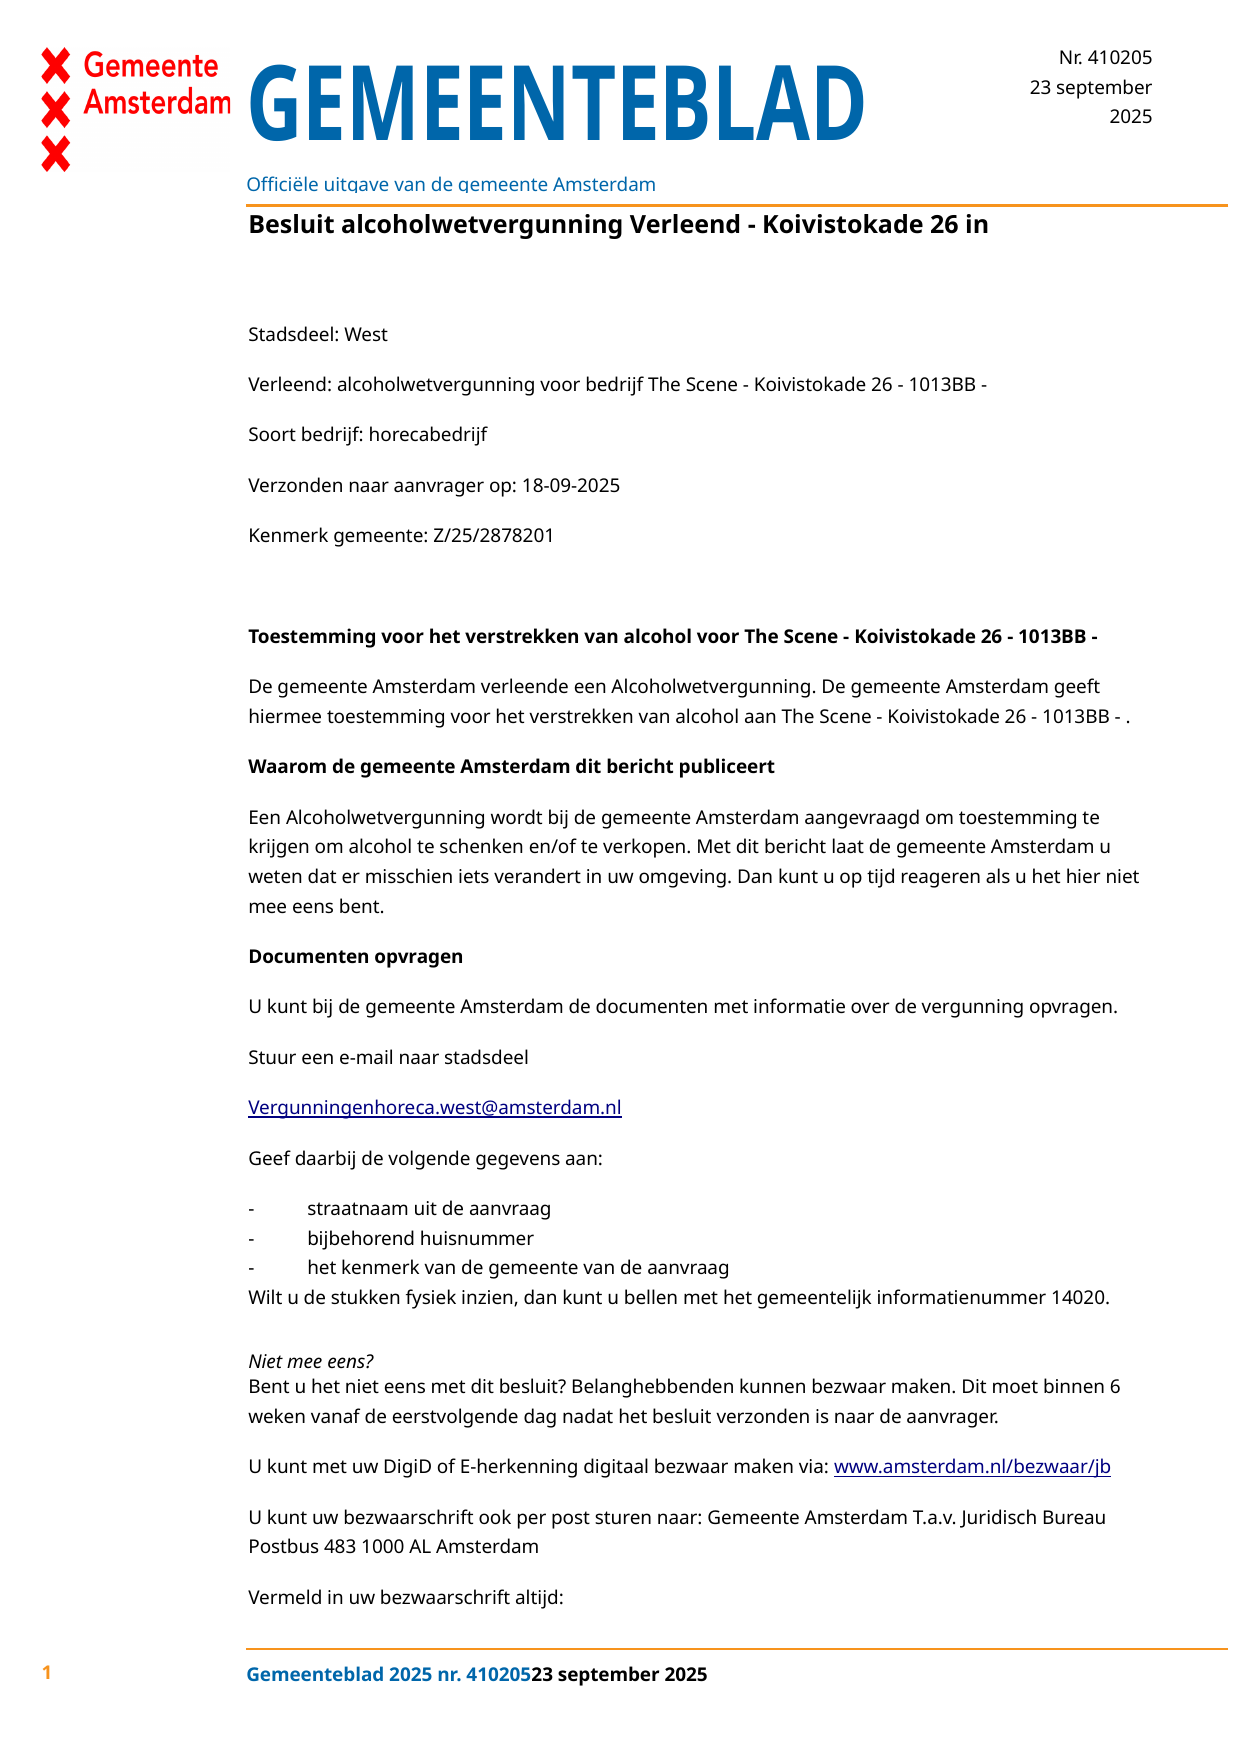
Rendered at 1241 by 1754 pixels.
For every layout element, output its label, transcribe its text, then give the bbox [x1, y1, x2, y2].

text Bent u het niet eens met dit besluit? Belanghebbenden kunnen bezwaar maken. Dit moet binnen 6 weken vanaf de eerstvolgende dag nadat het besluit verzonden is naar de aanvrager. [248, 1374, 1152, 1429]
text Documenten opvragen [248, 943, 1152, 969]
text Verzonden naar aanvrager op: 18-09-2025 [248, 472, 1152, 498]
text Stadsdeel: West [248, 321, 1152, 346]
text U kunt uw bezwaarschrift ook per post sturen naar: Gemeente Amsterdam T.a.v. Juridisch Bureau Postbus 483 1000 AL Amsterdam [248, 1504, 1152, 1559]
text Vergunningenhoreca.west@amsterdam.nl [248, 1094, 1152, 1120]
text Waarom de gemeente Amsterdam dit bericht publiceert [248, 754, 1152, 779]
list straatnaam uit de aanvraag [248, 1195, 1152, 1221]
text Toestemming voor het verstrekken van alcohol voor The Scene - Koivistokade 26 - 1013BB - [248, 623, 1152, 649]
text De gemeente Amsterdam verleende een Alcoholwetvergunning. De gemeente Amsterdam geeft hiermee toestemming voor het verstrekken van alcohol aan The Scene - Koivistokade 26 - 1013BB - . [248, 674, 1152, 729]
text Vermeld in uw bezwaarschrift altijd: [248, 1584, 1152, 1610]
text U kunt bij de gemeente Amsterdam de documenten met informatie over de vergunning opvragen. [248, 994, 1152, 1019]
text Geef daarbij de volgende gegevens aan: [248, 1145, 1152, 1171]
text Niet mee eens? [248, 1348, 1152, 1374]
list bijbehorend huisnummer [248, 1225, 1152, 1251]
picture [41, 47, 231, 172]
text Stuur een e-mail naar stadsdeel [248, 1044, 1152, 1070]
text Een Alcoholwetvergunning wordt bij de gemeente Amsterdam aangevraagd om toestemming te krijgen om alcohol te schenken en/of te verkopen. Met dit bericht laat de gemeente Amsterdam u weten dat er misschien iets verandert in uw omgeving. Dan kunt u op tijd reageren als u het hier niet mee eens bent. [248, 804, 1152, 918]
text Verleend: alcoholwetvergunning voor bedrijf The Scene - Koivistokade 26 - 1013BB - [248, 371, 1152, 397]
text Soort bedrijf: horecabedrijf [248, 422, 1152, 447]
text Wilt u de stukken fysiek inzien, dan kunt u bellen met het gemeentelijk informatienummer 14020. [248, 1284, 1152, 1310]
text U kunt met uw DigiD of E-herkenning digitaal bezwaar maken via: www.amsterdam.nl/bezwaar/jb [248, 1454, 1152, 1479]
text Kenmerk gemeente: Z/25/2878201 [248, 522, 1152, 548]
list het kenmerk van de gemeente van de aanvraag [248, 1254, 1152, 1280]
text Besluit alcoholwetvergunning Verleend - Koivistokade 26 in [248, 207, 1152, 241]
